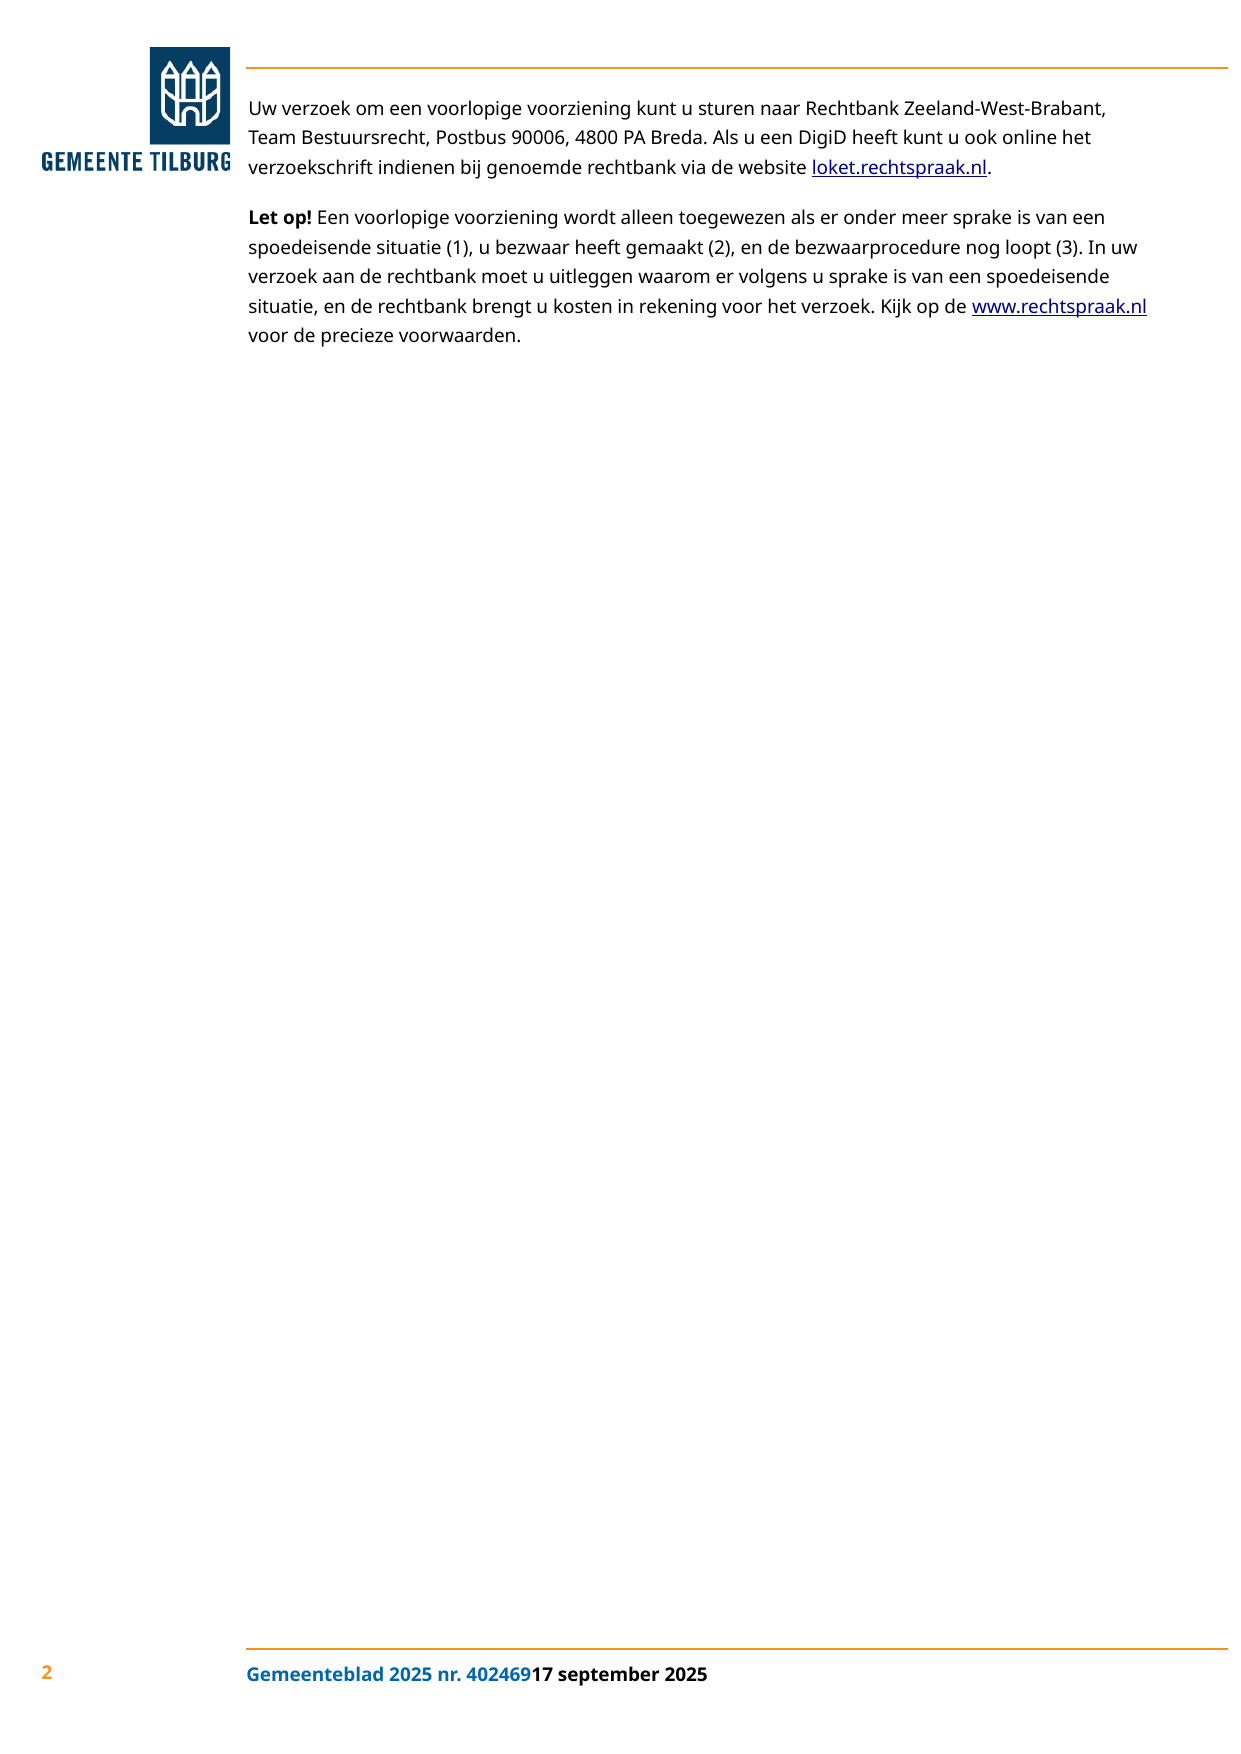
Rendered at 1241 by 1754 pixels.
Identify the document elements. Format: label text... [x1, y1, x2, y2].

text Let op! Een voorlopige voorziening wordt alleen toegewezen als er onder meer sprake is van een spoedeisende situatie (1), u bezwaar heeft gemaakt (2), en de bezwaarprocedure nog loopt (3). In uw verzoek aan de rechtbank moet u uitleggen waarom er volgens u sprake is van een spoedeisende situatie, en de rechtbank brengt u kosten in rekening voor het verzoek. Kijk op de www.rechtspraak.nl voor de precieze voorwaarden. [248, 204, 1152, 348]
text Uw verzoek om een voorlopige voorziening kunt u sturen naar Rechtbank Zeeland-West-Brabant, Team Bestuursrecht, Postbus 90006, 4800 PA Breda. Als u een DigiD heeft kunt u ook online het verzoekschrift indienen bij genoemde rechtbank via de website loket.rechtspraak.nl. [248, 95, 1152, 180]
picture [41, 47, 231, 172]
